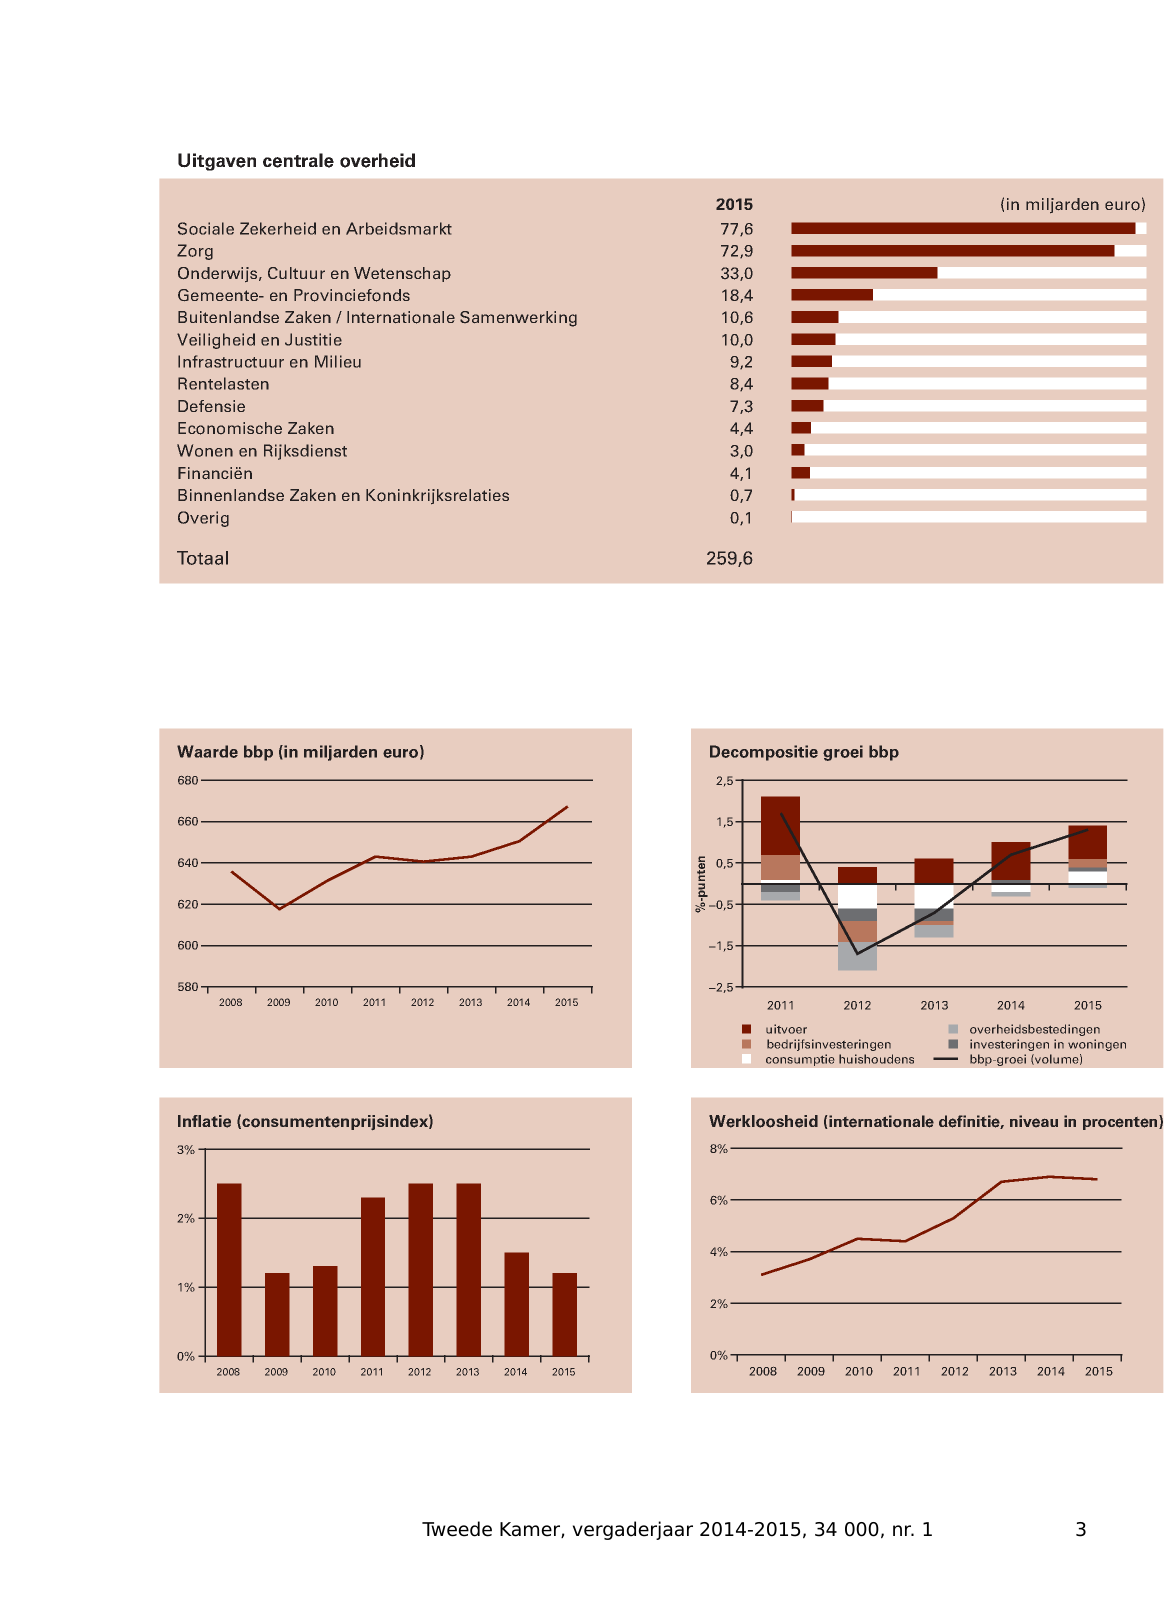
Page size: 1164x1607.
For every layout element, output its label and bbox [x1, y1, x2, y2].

picture [159, 152, 1164, 1393]
